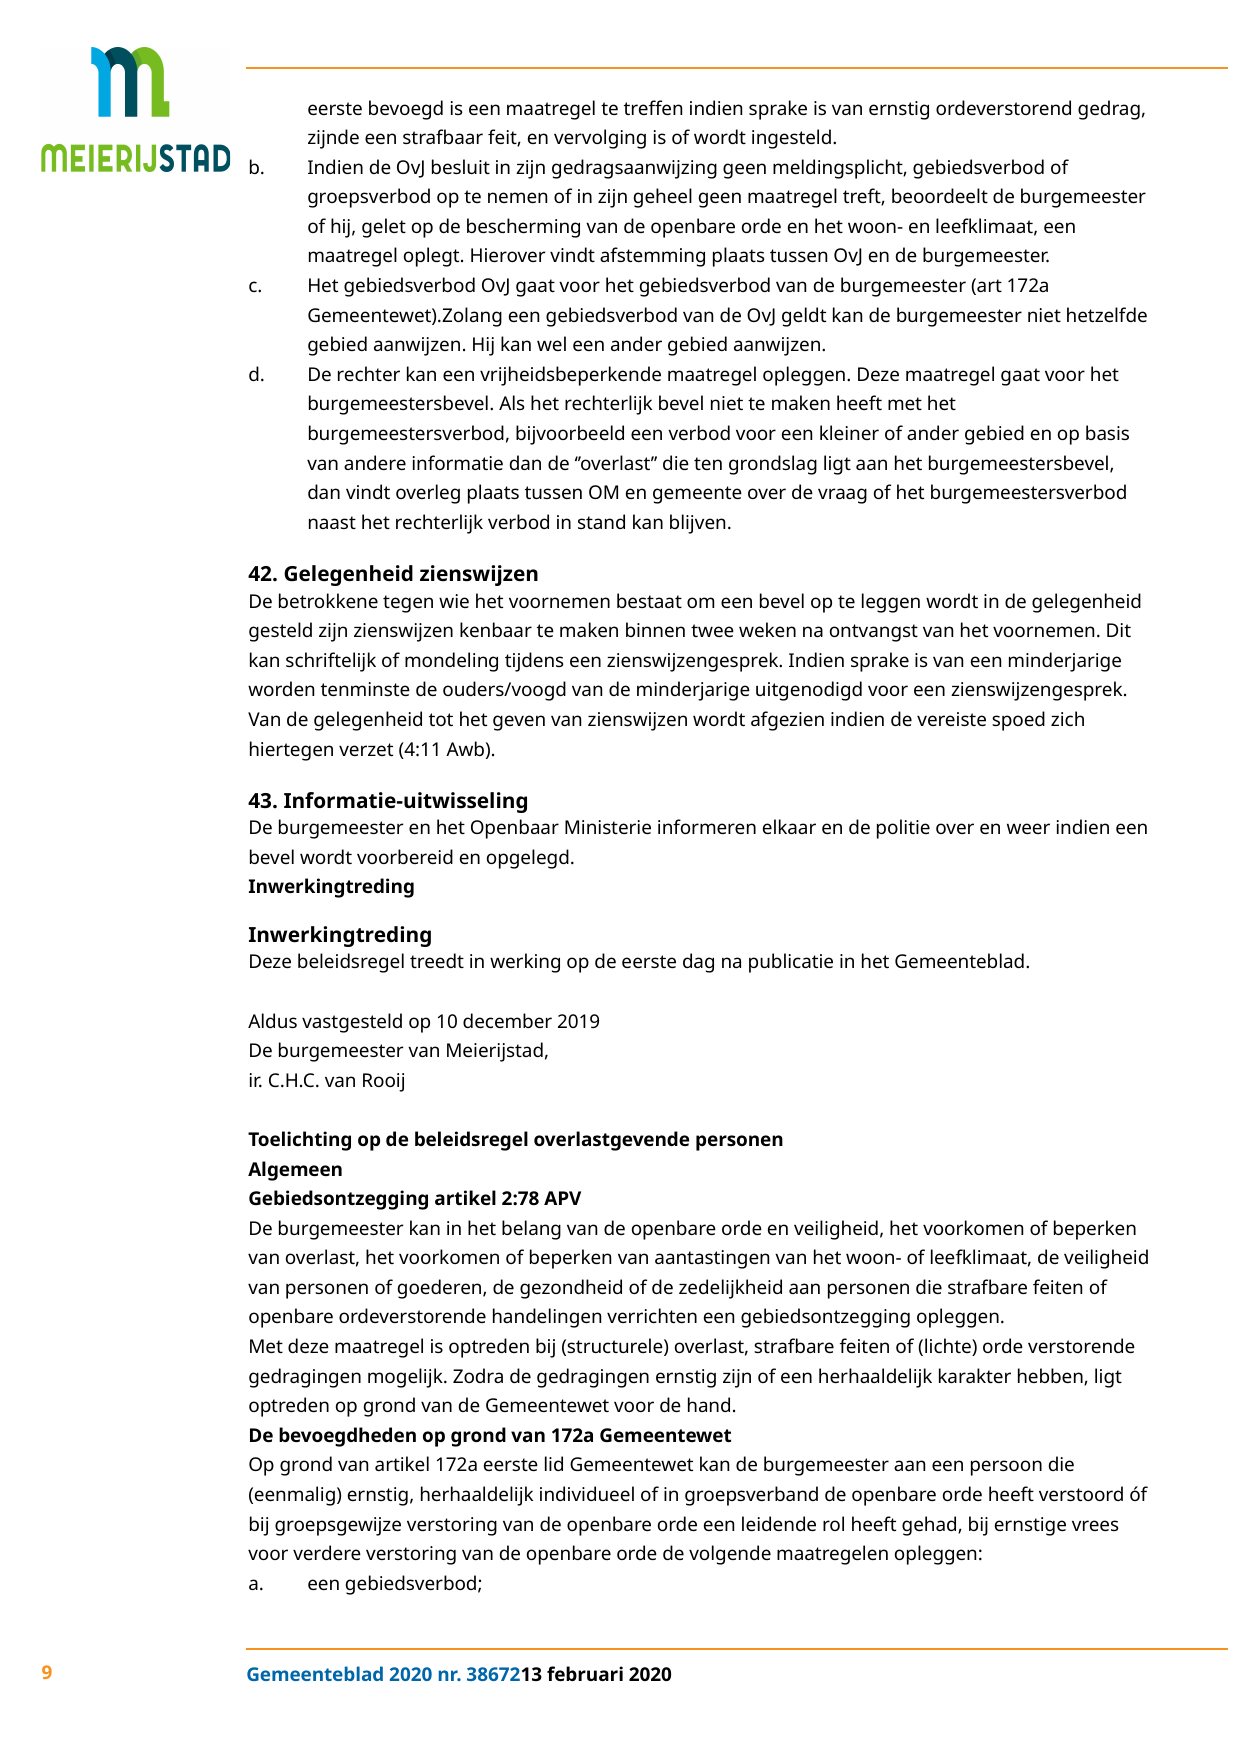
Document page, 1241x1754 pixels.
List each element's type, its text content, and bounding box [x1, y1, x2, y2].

text 42. Gelegenheid zienswijzen [248, 559, 1152, 588]
text Met deze maatregel is optreden bij (structurele) overlast, strafbare feiten of (lichte) orde verstorende gedragingen mogelijk. Zodra de gedragingen ernstig zijn of een herhaaldelijk karakter hebben, ligt optreden op grond van de Gemeentewet voor de hand. [248, 1333, 1152, 1418]
list Indien de OvJ besluit in zijn gedragsaanwijzing geen meldingsplicht, gebiedsverbod of groepsverbod op te nemen of in zijn geheel geen maatregel treft, beoordeelt de burgemeester of hij, gelet op de bescherming van de openbare orde en het woon- en leefklimaat, een maatregel oplegt. Hierover vindt afstemming plaats tussen OvJ en de burgemeester. [248, 154, 1152, 268]
text ir. C.H.C. van Rooij [248, 1067, 1152, 1093]
text Op grond van artikel 172a eerste lid Gemeentewet kan de burgemeester aan een persoon die (eenmalig) ernstig, herhaaldelijk individueel of in groepsverband de openbare orde heeft verstoord óf bij groepsgewijze verstoring van de openbare orde een leidende rol heeft gehad, bij ernstige vrees voor verdere verstoring van de openbare orde de volgende maatregelen opleggen: [248, 1452, 1152, 1566]
picture [41, 47, 231, 172]
text Toelichting op de beleidsregel overlastgevende personen [248, 1126, 1152, 1152]
text Algemeen [248, 1156, 1152, 1182]
text De betrokkene tegen wie het voornemen bestaat om een bevel op te leggen wordt in de gelegenheid gesteld zijn zienswijzen kenbaar te maken binnen twee weken na ontvangst van het voornemen. Dit kan schriftelijk of mondeling tijdens een zienswijzengesprek. Indien sprake is van een minderjarige worden tenminste de ouders/voogd van de minderjarige uitgenodigd voor een zienswijzengesprek. Van de gelegenheid tot het geven van zienswijzen wordt afgezien indien de vereiste spoed zich hiertegen verzet (4:11 Awb). [248, 588, 1152, 761]
text 43. Informatie-uitwisseling [248, 786, 1152, 814]
text Aldus vastgesteld op 10 december 2019 [248, 1008, 1152, 1034]
list eerste bevoegd is een maatregel te treffen indien sprake is van ernstig ordeverstorend gedrag, zijnde een strafbaar feit, en vervolging is of wordt ingesteld. [248, 95, 1152, 150]
text De bevoegdheden op grond van 172a Gemeentewet [248, 1422, 1152, 1448]
text Inwerkingtreding [248, 874, 1152, 899]
text Inwerkingtreding [248, 920, 1152, 949]
text De burgemeester en het Openbaar Ministerie informeren elkaar en de politie over en weer indien een bevel wordt voorbereid en opgelegd. [248, 814, 1152, 870]
text De burgemeester kan in het belang van de openbare orde en veiligheid, het voorkomen of beperken van overlast, het voorkomen of beperken van aantastingen van het woon- of leefklimaat, de veiligheid van personen of goederen, de gezondheid of de zedelijkheid aan personen die strafbare feiten of openbare ordeverstorende handelingen verrichten een gebiedsontzegging opleggen. [248, 1215, 1152, 1329]
list een gebiedsverbod; [248, 1570, 1152, 1596]
list De rechter kan een vrijheidsbeperkende maatregel opleggen. Deze maatregel gaat voor het burgemeestersbevel. Als het rechterlijk bevel niet te maken heeft met het burgemeestersverbod, bijvoorbeeld een verbod voor een kleiner of ander gebied en op basis van andere informatie dan de ‘’overlast’’ die ten grondslag ligt aan het burgemeestersbevel, dan vindt overleg plaats tussen OM en gemeente over de vraag of het burgemeestersverbod naast het rechterlijk verbod in stand kan blijven. [248, 361, 1152, 535]
text Gebiedsontzegging artikel 2:78 APV [248, 1185, 1152, 1211]
list Het gebiedsverbod OvJ gaat voor het gebiedsverbod van de burgemeester (art 172a Gemeentewet).Zolang een gebiedsverbod van de OvJ geldt kan de burgemeester niet hetzelfde gebied aanwijzen. Hij kan wel een ander gebied aanwijzen. [248, 272, 1152, 357]
text Deze beleidsregel treedt in werking op de eerste dag na publicatie in het Gemeenteblad. [248, 949, 1152, 974]
text De burgemeester van Meierijstad, [248, 1037, 1152, 1063]
